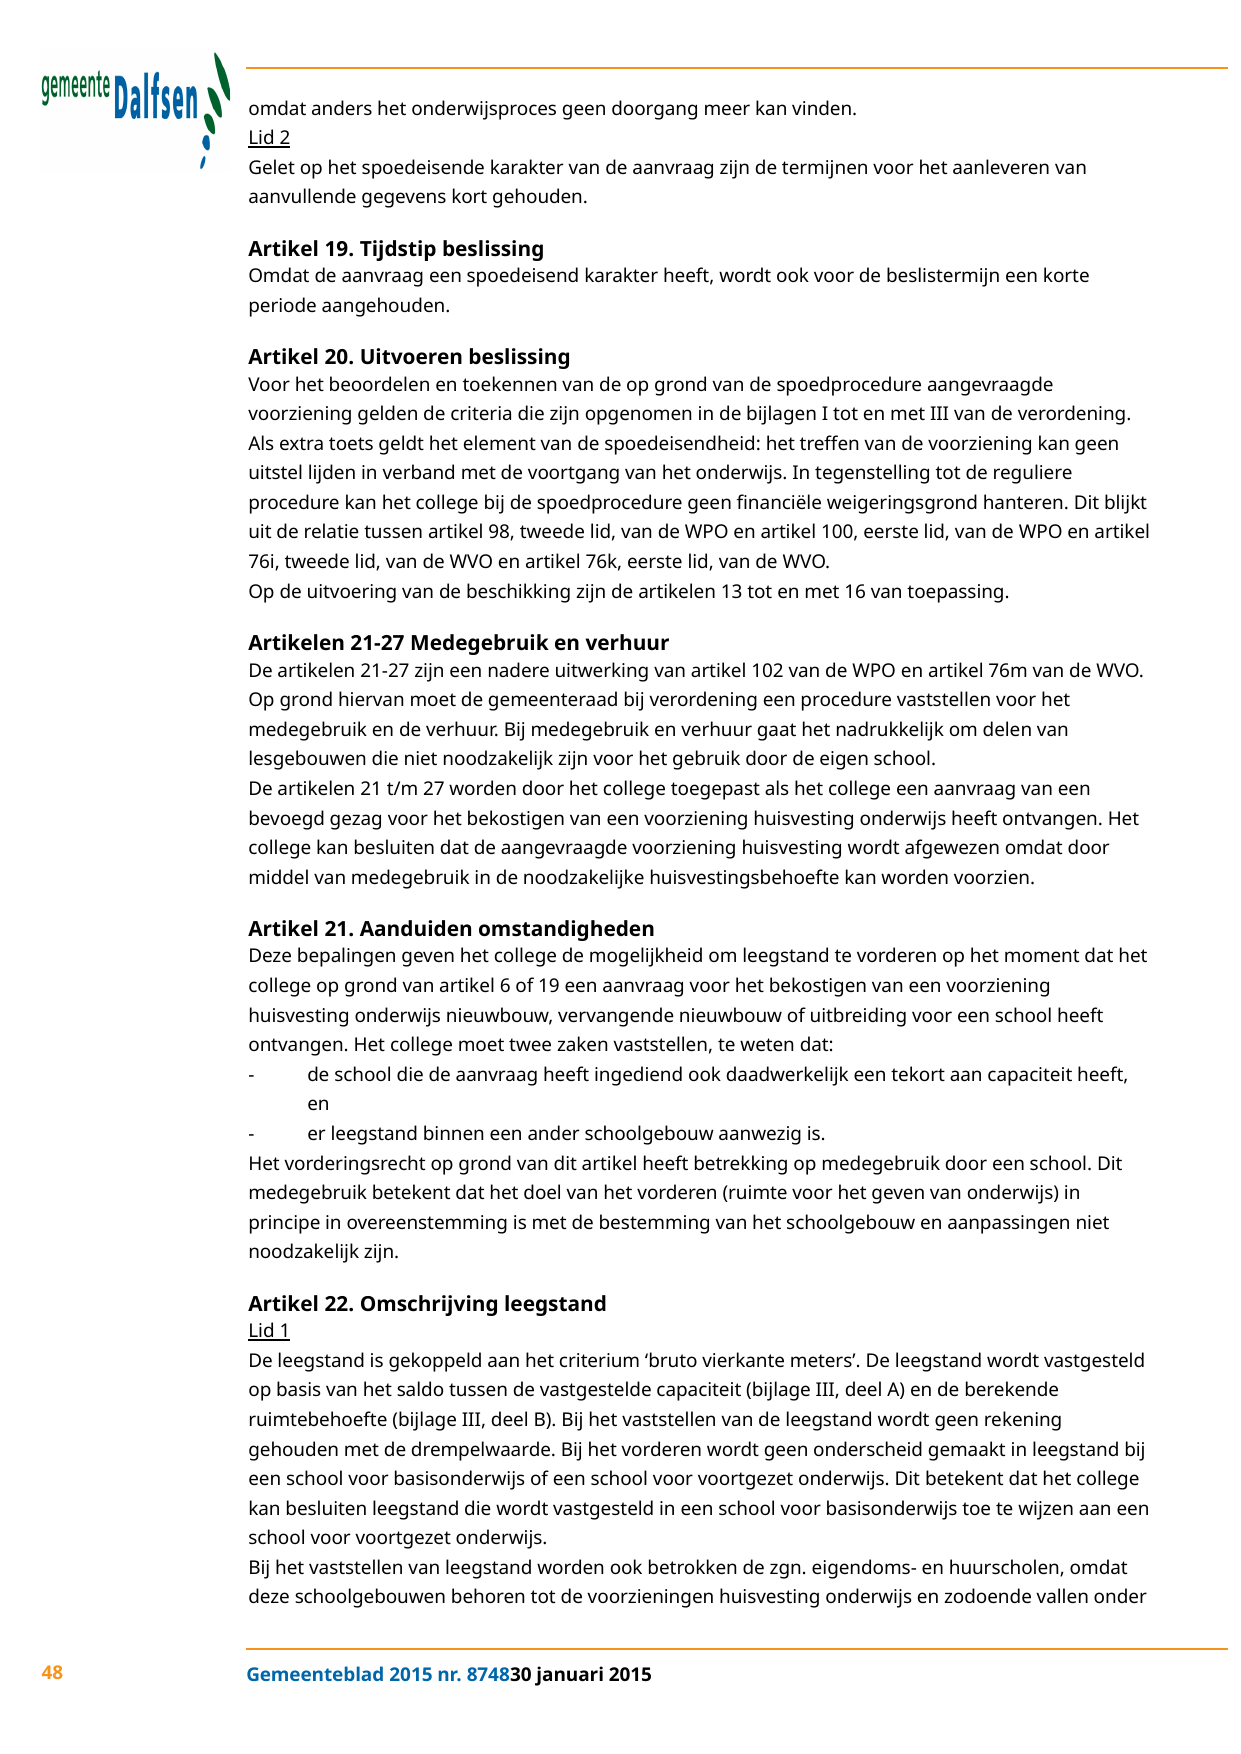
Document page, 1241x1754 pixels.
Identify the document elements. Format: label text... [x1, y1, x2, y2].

text Bij het vaststellen van leegstand worden ook betrokken de zgn. eigendoms- en huurscholen, omdat deze schoolgebouwen behoren tot de voorzieningen huisvesting onderwijs en zodoende vallen onder [248, 1554, 1152, 1609]
text De leegstand is gekoppeld aan het criterium ‘bruto vierkante meters’. De leegstand wordt vastgesteld op basis van het saldo tussen de vastgestelde capaciteit (bijlage III, deel A) en de berekende ruimtebehoefte (bijlage III, deel B). Bij het vaststellen van de leegstand wordt geen rekening gehouden met de drempelwaarde. Bij het vorderen wordt geen onderscheid gemaakt in leegstand bij een school voor basisonderwijs of een school voor voortgezet onderwijs. Dit betekent dat het college kan besluiten leegstand die wordt vastgesteld in een school voor basisonderwijs toe te wijzen aan een school voor voortgezet onderwijs. [248, 1347, 1152, 1550]
text Lid 1 [248, 1317, 1152, 1343]
picture [41, 47, 231, 172]
text Gelet op het spoedeisende karakter van de aanvraag zijn de termijnen voor het aanleveren van aanvullende gegevens kort gehouden. [248, 154, 1152, 209]
list er leegstand binnen een ander schoolgebouw aanwezig is. [248, 1120, 1152, 1146]
text Lid 2 [248, 124, 1152, 150]
text Artikel 22. Omschrijving leegstand [248, 1289, 1152, 1317]
text De artikelen 21-27 zijn een nadere uitwerking van artikel 102 van de WPO en artikel 76m van de WVO. Op grond hiervan moet de gemeenteraad bij verordening een procedure vaststellen voor het medegebruik en de verhuur. Bij medegebruik en verhuur gaat het nadrukkelijk om delen van lesgebouwen die niet noodzakelijk zijn voor het gebruik door de eigen school. [248, 657, 1152, 771]
text Deze bepalingen geven het college de mogelijkheid om leegstand te vorderen op het moment dat het college op grond van artikel 6 of 19 een aanvraag voor het bekostigen van een voorziening huisvesting onderwijs nieuwbouw, vervangende nieuwbouw of uitbreiding voor een school heeft ontvangen. Het college moet twee zaken vaststellen, te weten dat: [248, 943, 1152, 1057]
text Artikel 21. Aanduiden omstandigheden [248, 914, 1152, 943]
list de school die de aanvraag heeft ingediend ook daadwerkelijk een tekort aan capaciteit heeft, en [248, 1061, 1152, 1116]
text Artikel 19. Tijdstip beslissing [248, 234, 1152, 262]
text omdat anders het onderwijsproces geen doorgang meer kan vinden. [248, 95, 1152, 121]
text Voor het beoordelen en toekennen van de op grond van de spoedprocedure aangevraagde voorziening gelden de criteria die zijn opgenomen in de bijlagen I tot en met III van de verordening. Als extra toets geldt het element van de spoedeisendheid: het treffen van de voorziening kan geen uitstel lijden in verband met de voortgang van het onderwijs. In tegenstelling tot de reguliere procedure kan het college bij de spoedprocedure geen financiële weigeringsgrond hanteren. Dit blijkt uit de relatie tussen artikel 98, tweede lid, van de WPO en artikel 100, eerste lid, van de WPO en artikel 76i, tweede lid, van de WVO en artikel 76k, eerste lid, van de WVO. [248, 371, 1152, 574]
text Het vorderingsrecht op grond van dit artikel heeft betrekking op medegebruik door een school. Dit medegebruik betekent dat het doel van het vorderen (ruimte voor het geven van onderwijs) in principe in overeenstemming is met de bestemming van het schoolgebouw en aanpassingen niet noodzakelijk zijn. [248, 1150, 1152, 1264]
text De artikelen 21 t/m 27 worden door het college toegepast als het college een aanvraag van een bevoegd gezag voor het bekostigen van een voorziening huisvesting onderwijs heeft ontvangen. Het college kan besluiten dat de aangevraagde voorziening huisvesting wordt afgewezen omdat door middel van medegebruik in de noodzakelijke huisvestingsbehoefte kan worden voorzien. [248, 775, 1152, 889]
text Op de uitvoering van de beschikking zijn de artikelen 13 tot en met 16 van toepassing. [248, 578, 1152, 604]
text Artikelen 21-27 Medegebruik en verhuur [248, 628, 1152, 657]
text Artikel 20. Uitvoeren beslissing [248, 342, 1152, 371]
text Omdat de aanvraag een spoedeisend karakter heeft, wordt ook voor de beslistermijn een korte periode aangehouden. [248, 262, 1152, 318]
